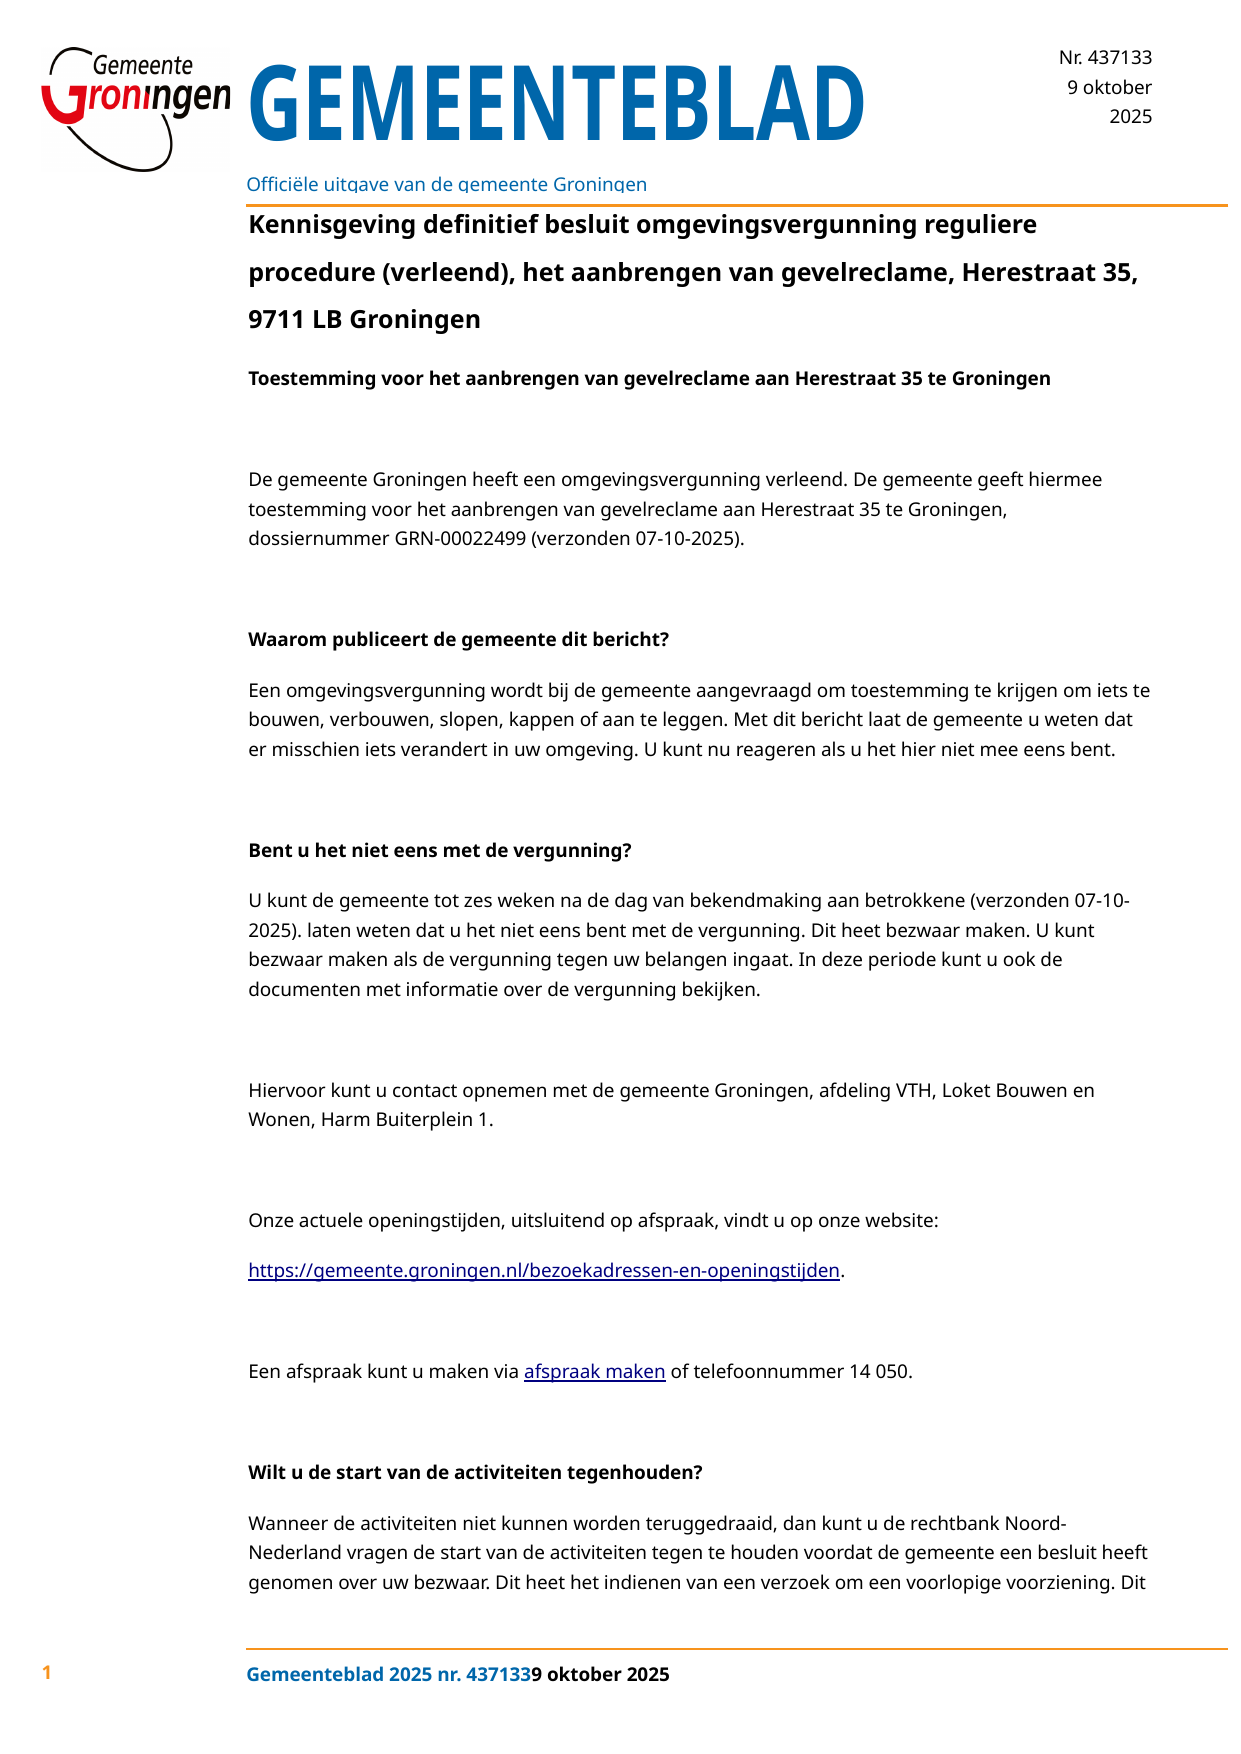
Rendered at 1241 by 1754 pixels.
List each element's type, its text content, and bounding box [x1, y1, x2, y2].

text Kennisgeving definitief besluit omgevingsvergunning reguliere procedure (verleend), het aanbrengen van gevelreclame, Herestraat 35, 9711 LB Groningen [248, 207, 1152, 336]
text Onze actuele openingstijden, uitsluitend op afspraak, vindt u op onze website: [248, 1207, 1152, 1233]
text Toestemming voor het aanbrengen van gevelreclame aan Herestraat 35 te Groningen [248, 366, 1152, 391]
text Bent u het niet eens met de vergunning? [248, 837, 1152, 862]
text Een afspraak kunt u maken via afspraak maken of telefoonnummer 14 050. [248, 1358, 1152, 1384]
picture [41, 47, 231, 172]
text U kunt de gemeente tot zes weken na de dag van bekendmaking aan betrokkene (verzonden 07-10-2025). laten weten dat u het niet eens bent met de vergunning. Dit heet bezwaar maken. U kunt bezwaar maken als de vergunning tegen uw belangen ingaat. In deze periode kunt u ook de documenten met informatie over de vergunning bekijken. [248, 887, 1152, 1002]
text Een omgevingsvergunning wordt bij de gemeente aangevraagd om toestemming te krijgen om iets te bouwen, verbouwen, slopen, kappen of aan te leggen. Met dit bericht laat de gemeente u weten dat er misschien iets verandert in uw omgeving. U kunt nu reageren als u het hier niet mee eens bent. [248, 677, 1152, 762]
text Wanneer de activiteiten niet kunnen worden teruggedraaid, dan kunt u de rechtbank Noord-Nederland vragen de start van de activiteiten tegen te houden voordat de gemeente een besluit heeft genomen over uw bezwaar. Dit heet het indienen van een verzoek om een voorlopige voorziening. Dit [248, 1510, 1152, 1594]
text Waarom publiceert de gemeente dit bericht? [248, 626, 1152, 652]
text https://gemeente.groningen.nl/bezoekadressen-en-openingstijden. [248, 1258, 1152, 1283]
text Wilt u de start van de activiteiten tegenhouden? [248, 1459, 1152, 1485]
text De gemeente Groningen heeft een omgevingsvergunning verleend. De gemeente geeft hiermee toestemming voor het aanbrengen van gevelreclame aan Herestraat 35 te Groningen, dossiernummer GRN-00022499 (verzonden 07-10-2025). [248, 466, 1152, 551]
text Hiervoor kunt u contact opnemen met de gemeente Groningen, afdeling VTH, Loket Bouwen en Wonen, Harm Buiterplein 1. [248, 1077, 1152, 1132]
